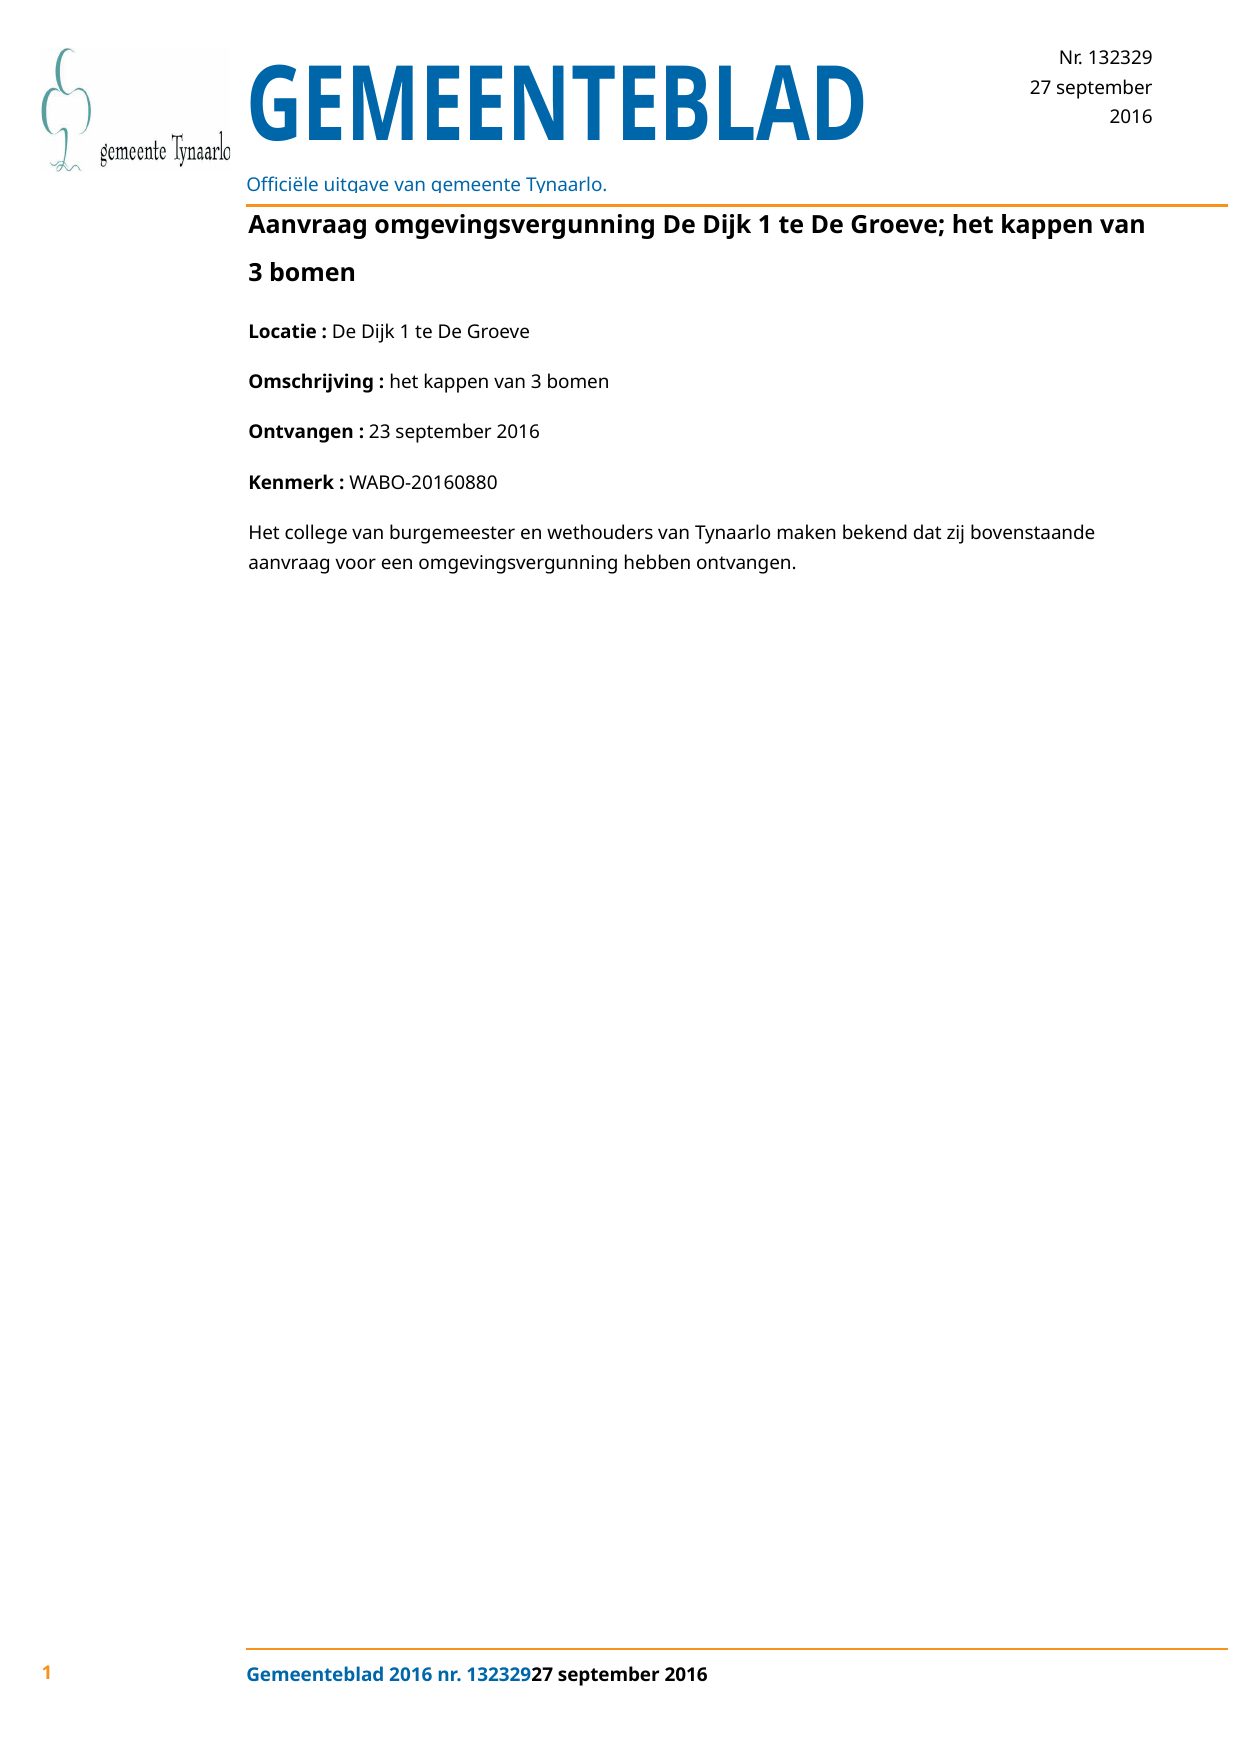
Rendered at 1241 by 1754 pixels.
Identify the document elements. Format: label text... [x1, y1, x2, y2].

text Kenmerk : WABO-20160880 [248, 469, 1152, 495]
text Omschrijving : het kappen van 3 bomen [248, 368, 1152, 394]
text Ontvangen : 23 september 2016 [248, 419, 1152, 444]
picture [41, 47, 231, 172]
text Het college van burgemeester en wethouders van Tynaarlo maken bekend dat zij bovenstaande aanvraag voor een omgevingsvergunning hebben ontvangen. [248, 519, 1152, 575]
text Locatie : De Dijk 1 te De Groeve [248, 318, 1152, 344]
text Aanvraag omgevingsvergunning De Dijk 1 te De Groeve; het kappen van 3 bomen [248, 207, 1152, 288]
